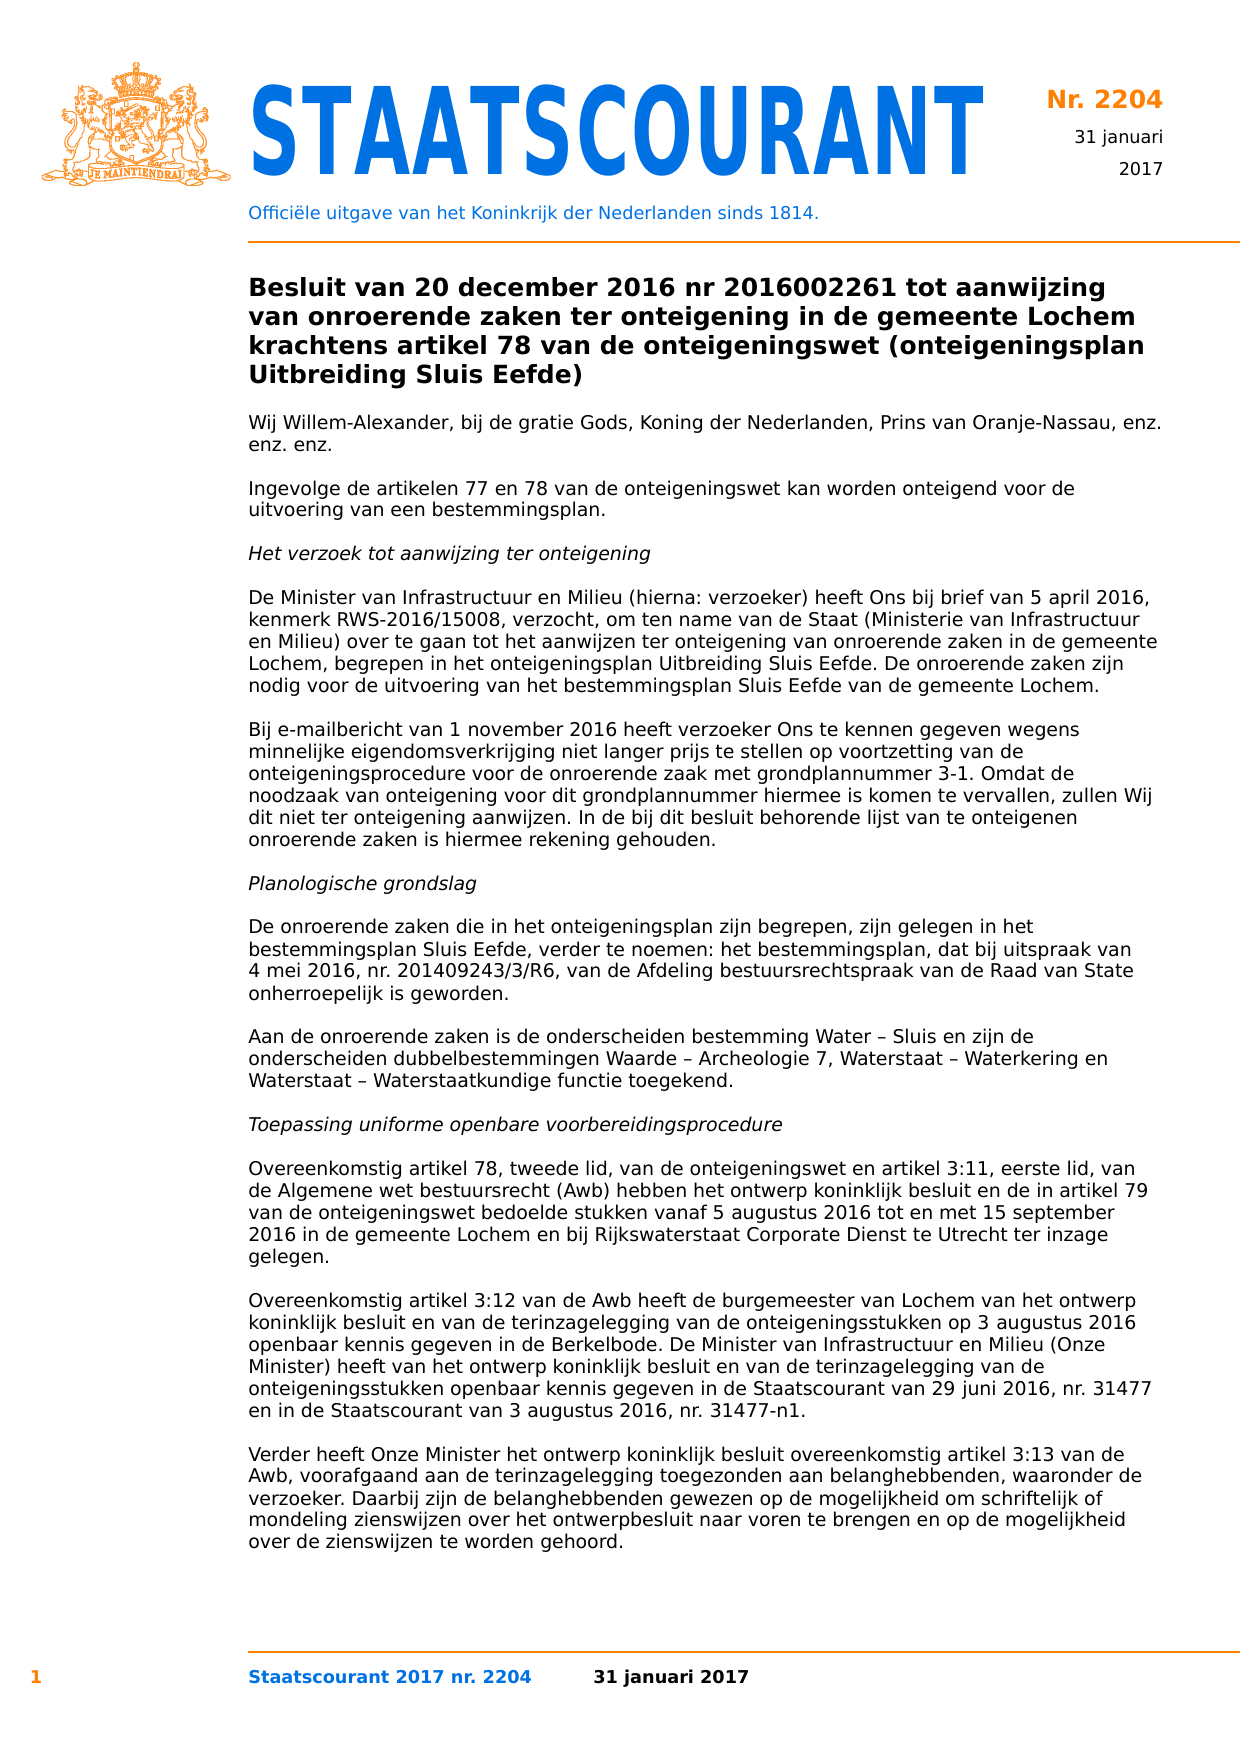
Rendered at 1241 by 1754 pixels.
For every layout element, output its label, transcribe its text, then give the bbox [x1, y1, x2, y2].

text Aan de onroerende zaken is de onderscheiden bestemming Water – Sluis en zijn de onderscheiden dubbelbestemmingen Waarde – Archeologie 7, Waterstaat – Waterkering en Waterstaat – Waterstaatkundige functie toegekend. [248, 1026, 1163, 1092]
subtitle Planologische grondslag [248, 873, 1163, 894]
text Overeenkomstig artikel 3:12 van de Awb heeft de burgemeester van Lochem van het ontwerp koninklijk besluit en van de terinzagelegging van de onteigeningsstukken op 3 augustus 2016 openbaar kennis gegeven in de Berkelbode. De Minister van Infrastructuur en Milieu (Onze Minister) heeft van het ontwerp koninklijk besluit en van de terinzagelegging van de onteigeningsstukken openbaar kennis gegeven in de Staatscourant van 29 juni 2016, nr. 31477 en in de Staatscourant van 3 augustus 2016, nr. 31477-n1. [248, 1290, 1163, 1422]
subtitle Toepassing uniforme openbare voorbereidingsprocedure [248, 1114, 1163, 1136]
table_cell 31 januari [998, 121, 1240, 153]
subtitle Besluit van 20 december 2016 nr 2016002261 tot aanwijzing van onroerende zaken ter onteigening in de gemeente Lochem krachtens artikel 78 van de onteigeningswet (onteigeningsplan Uitbreiding Sluis Eefde) [248, 273, 1163, 390]
subtitle Het verzoek tot aanwijzing ter onteigening [248, 543, 1163, 565]
table_header Nr. 2204 [998, 62, 1240, 121]
table_cell 2017 [998, 153, 1240, 203]
picture [41, 62, 231, 186]
text De Minister van Infrastructuur en Milieu (hierna: verzoeker) heeft Ons bij brief van 5 april 2016, kenmerk RWS-2016/15008, verzocht, om ten name van de Staat (Ministerie van Infrastructuur en Milieu) over te gaan tot het aanwijzen ter onteigening van onroerende zaken in de gemeente Lochem, begrepen in het onteigeningsplan Uitbreiding Sluis Eefde. De onroerende zaken zijn nodig voor de uitvoering van het bestemmingsplan Sluis Eefde van de gemeente Lochem. [248, 587, 1163, 697]
table_cell Officiële uitgave van het Koninkrijk der Nederlanden sinds 1814. [248, 203, 1240, 241]
text Ingevolge de artikelen 77 en 78 van de onteigeningswet kan worden onteigend voor de uitvoering van een bestemmingsplan. [248, 477, 1163, 521]
table_header [25, 62, 248, 241]
text Wij Willem-Alexander, bij de gratie Gods, Koning der Nederlanden, Prins van Oranje-Nassau, enz. enz. enz. [248, 412, 1163, 456]
table_header STAATSCOURANT [248, 62, 998, 203]
text Overeenkomstig artikel 78, tweede lid, van de onteigeningswet en artikel 3:11, eerste lid, van de Algemene wet bestuursrecht (Awb) hebben het ontwerp koninklijk besluit en de in artikel 79 van de onteigeningswet bedoelde stukken vanaf 5 augustus 2016 tot en met 15 september 2016 in de gemeente Lochem en bij Rijkswaterstaat Corporate Dienst te Utrecht ter inzage gelegen. [248, 1158, 1163, 1268]
text De onroerende zaken die in het onteigeningsplan zijn begrepen, zijn gelegen in het bestemmingsplan Sluis Eefde, verder te noemen: het bestemmingsplan, dat bij uitspraak van 4 mei 2016, nr. 201409243/3/R6, van de Afdeling bestuursrechtspraak van de Raad van State onherroepelijk is geworden. [248, 916, 1163, 1004]
text Bij e-mailbericht van 1 november 2016 heeft verzoeker Ons te kennen gegeven wegens minnelijke eigendomsverkrijging niet langer prijs te stellen op voortzetting van de onteigeningsprocedure voor de onroerende zaak met grondplannummer 3-1. Omdat de noodzaak van onteigening voor dit grondplannummer hiermee is komen te vervallen, zullen Wij dit niet ter onteigening aanwijzen. In de bij dit besluit behorende lijst van te onteigenen onroerende zaken is hiermee rekening gehouden. [248, 719, 1163, 851]
text Verder heeft Onze Minister het ontwerp koninklijk besluit overeenkomstig artikel 3:13 van de Awb, voorafgaand aan de terinzagelegging toegezonden aan belanghebbenden, waaronder de verzoeker. Daarbij zijn de belanghebbenden gewezen op de mogelijkheid om schriftelijk of mondeling zienswijzen over het ontwerpbesluit naar voren te brengen en op de mogelijkheid over de zienswijzen te worden gehoord. [248, 1443, 1163, 1553]
